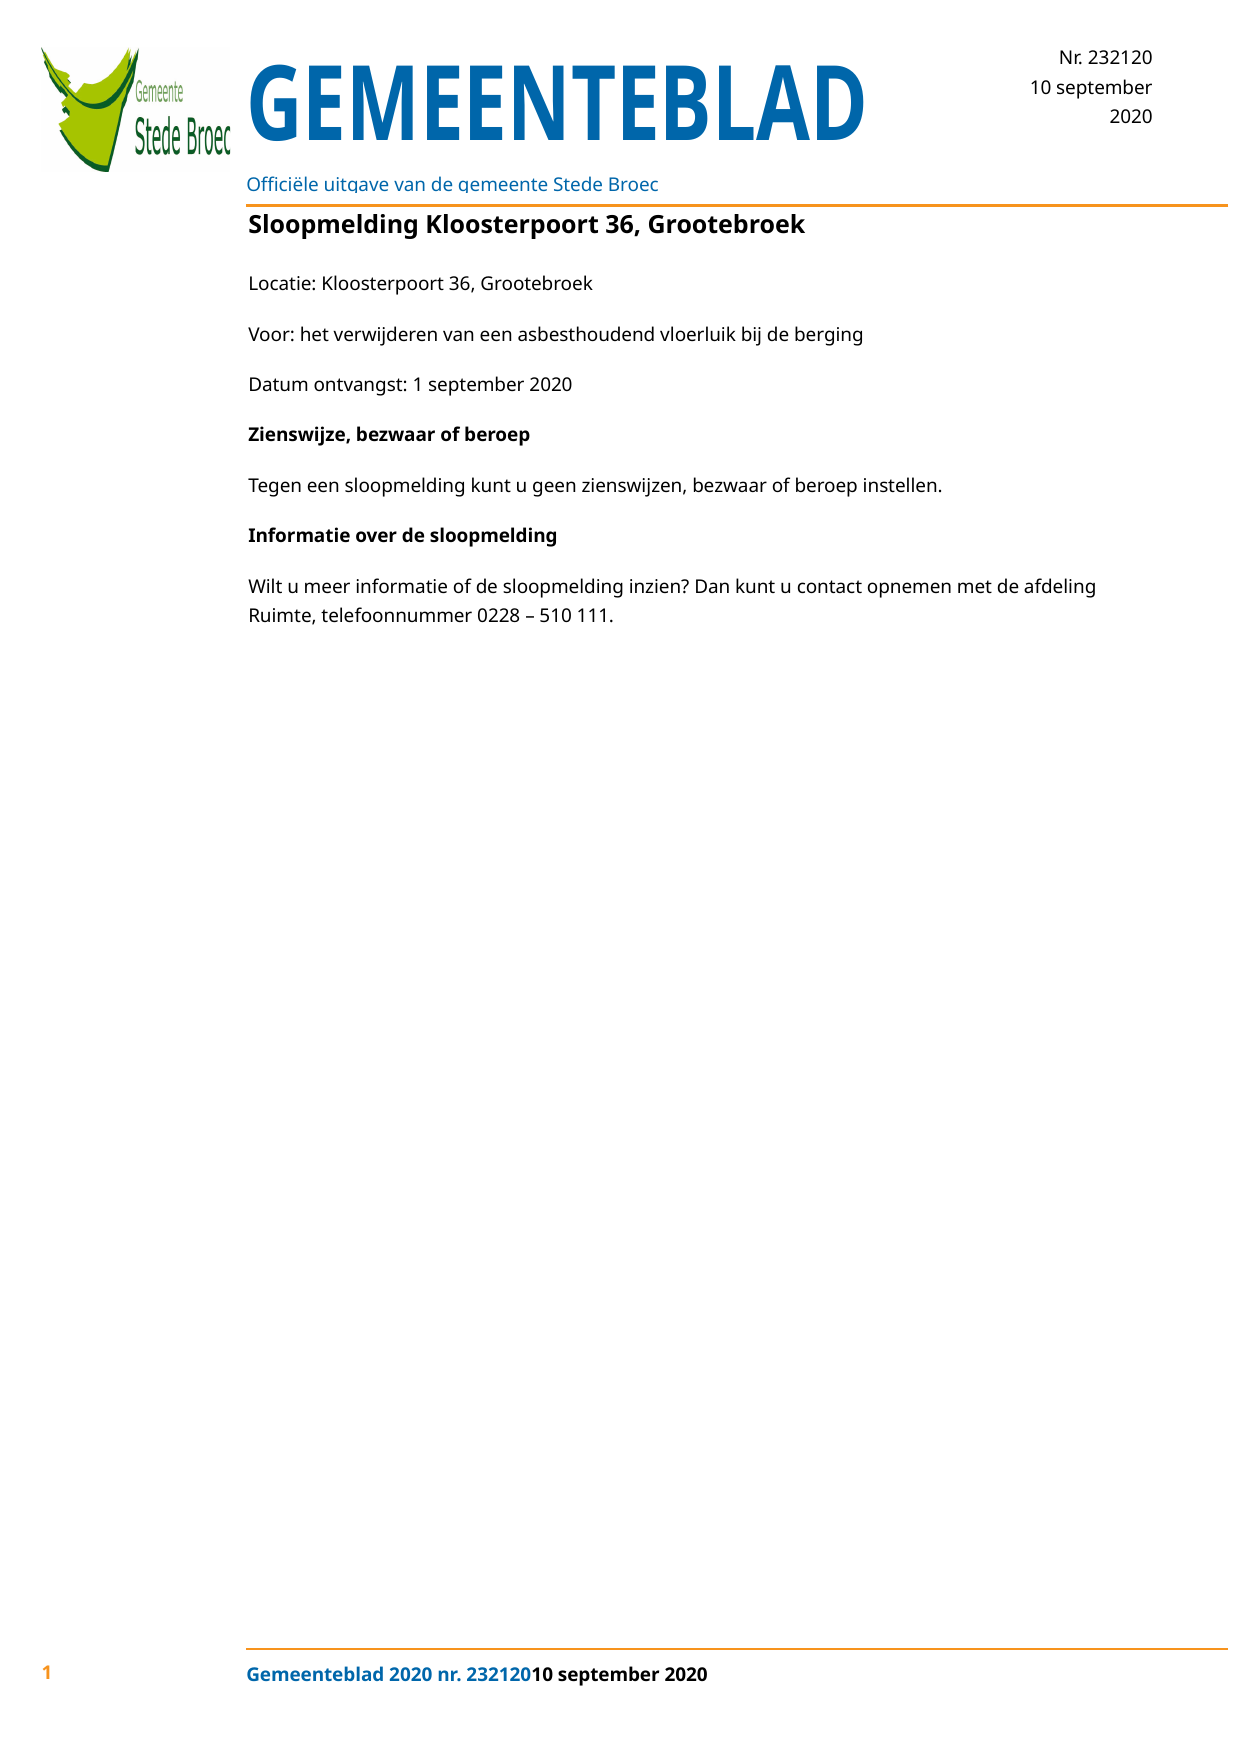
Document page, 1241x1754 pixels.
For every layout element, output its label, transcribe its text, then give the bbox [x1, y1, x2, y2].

text Zienswijze, bezwaar of beroep [248, 422, 1152, 447]
text Datum ontvangst: 1 september 2020 [248, 371, 1152, 397]
picture [41, 47, 231, 172]
text Locatie: Kloosterpoort 36, Grootebroek [248, 270, 1152, 296]
text Tegen een sloopmelding kunt u geen zienswijzen, bezwaar of beroep instellen. [248, 472, 1152, 498]
text Sloopmelding Kloosterpoort 36, Grootebroek [248, 207, 1152, 241]
text Wilt u meer informatie of de sloopmelding inzien? Dan kunt u contact opnemen met de afdeling Ruimte, telefoonnummer 0228 – 510 111. [248, 573, 1152, 628]
text Voor: het verwijderen van een asbesthoudend vloerluik bij de berging [248, 321, 1152, 346]
text Informatie over de sloopmelding [248, 522, 1152, 548]
